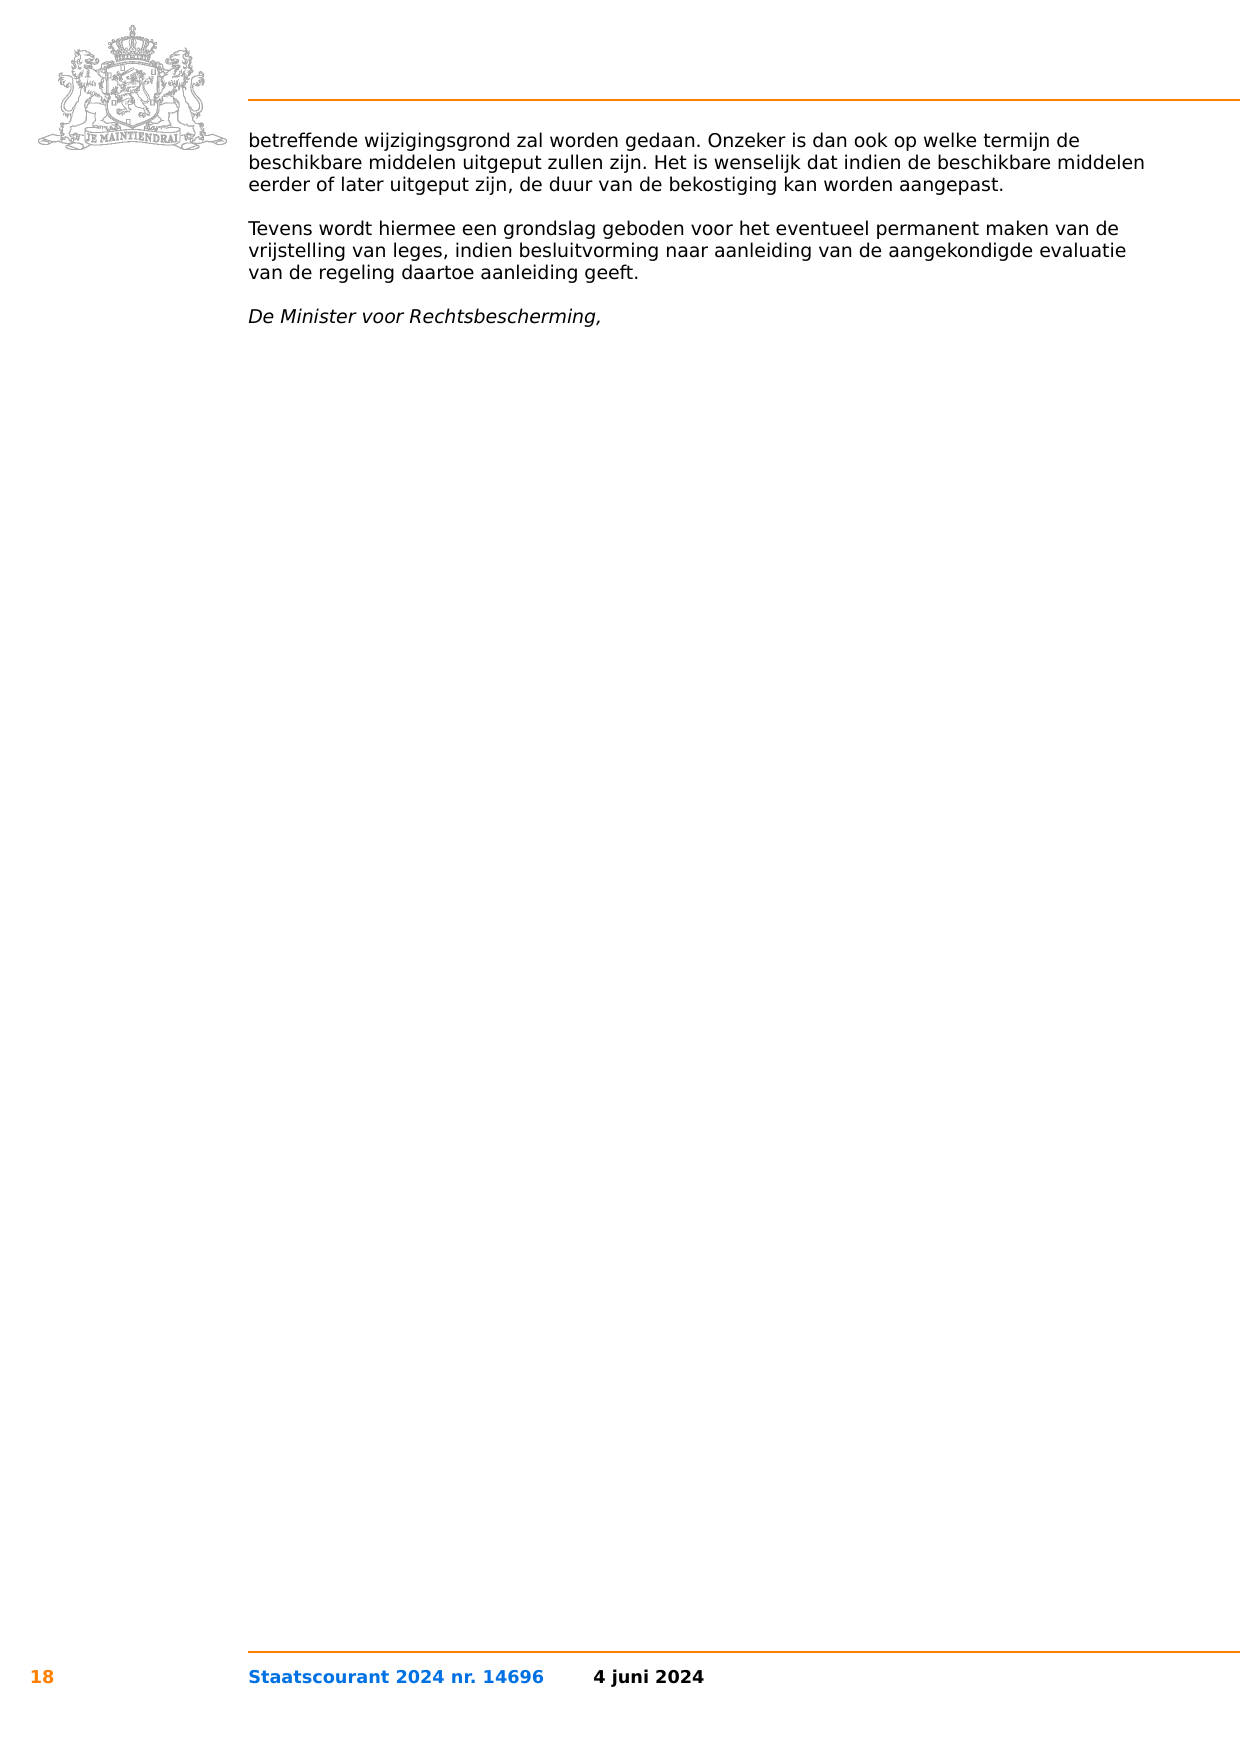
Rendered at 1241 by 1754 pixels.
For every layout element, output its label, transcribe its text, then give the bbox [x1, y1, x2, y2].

text betreffende wijzigingsgrond zal worden gedaan. Onzeker is dan ook op welke termijn de beschikbare middelen uitgeput zullen zijn. Het is wenselijk dat indien de beschikbare middelen eerder of later uitgeput zijn, de duur van de bekostiging kan worden aangepast. [248, 130, 1163, 196]
text De Minister voor Rechtsbescherming, [248, 306, 1163, 327]
picture [38, 25, 227, 150]
text Tevens wordt hiermee een grondslag geboden voor het eventueel permanent maken van de vrijstelling van leges, indien besluitvorming naar aanleiding van de aangekondigde evaluatie van de regeling daartoe aanleiding geeft. [248, 218, 1163, 284]
